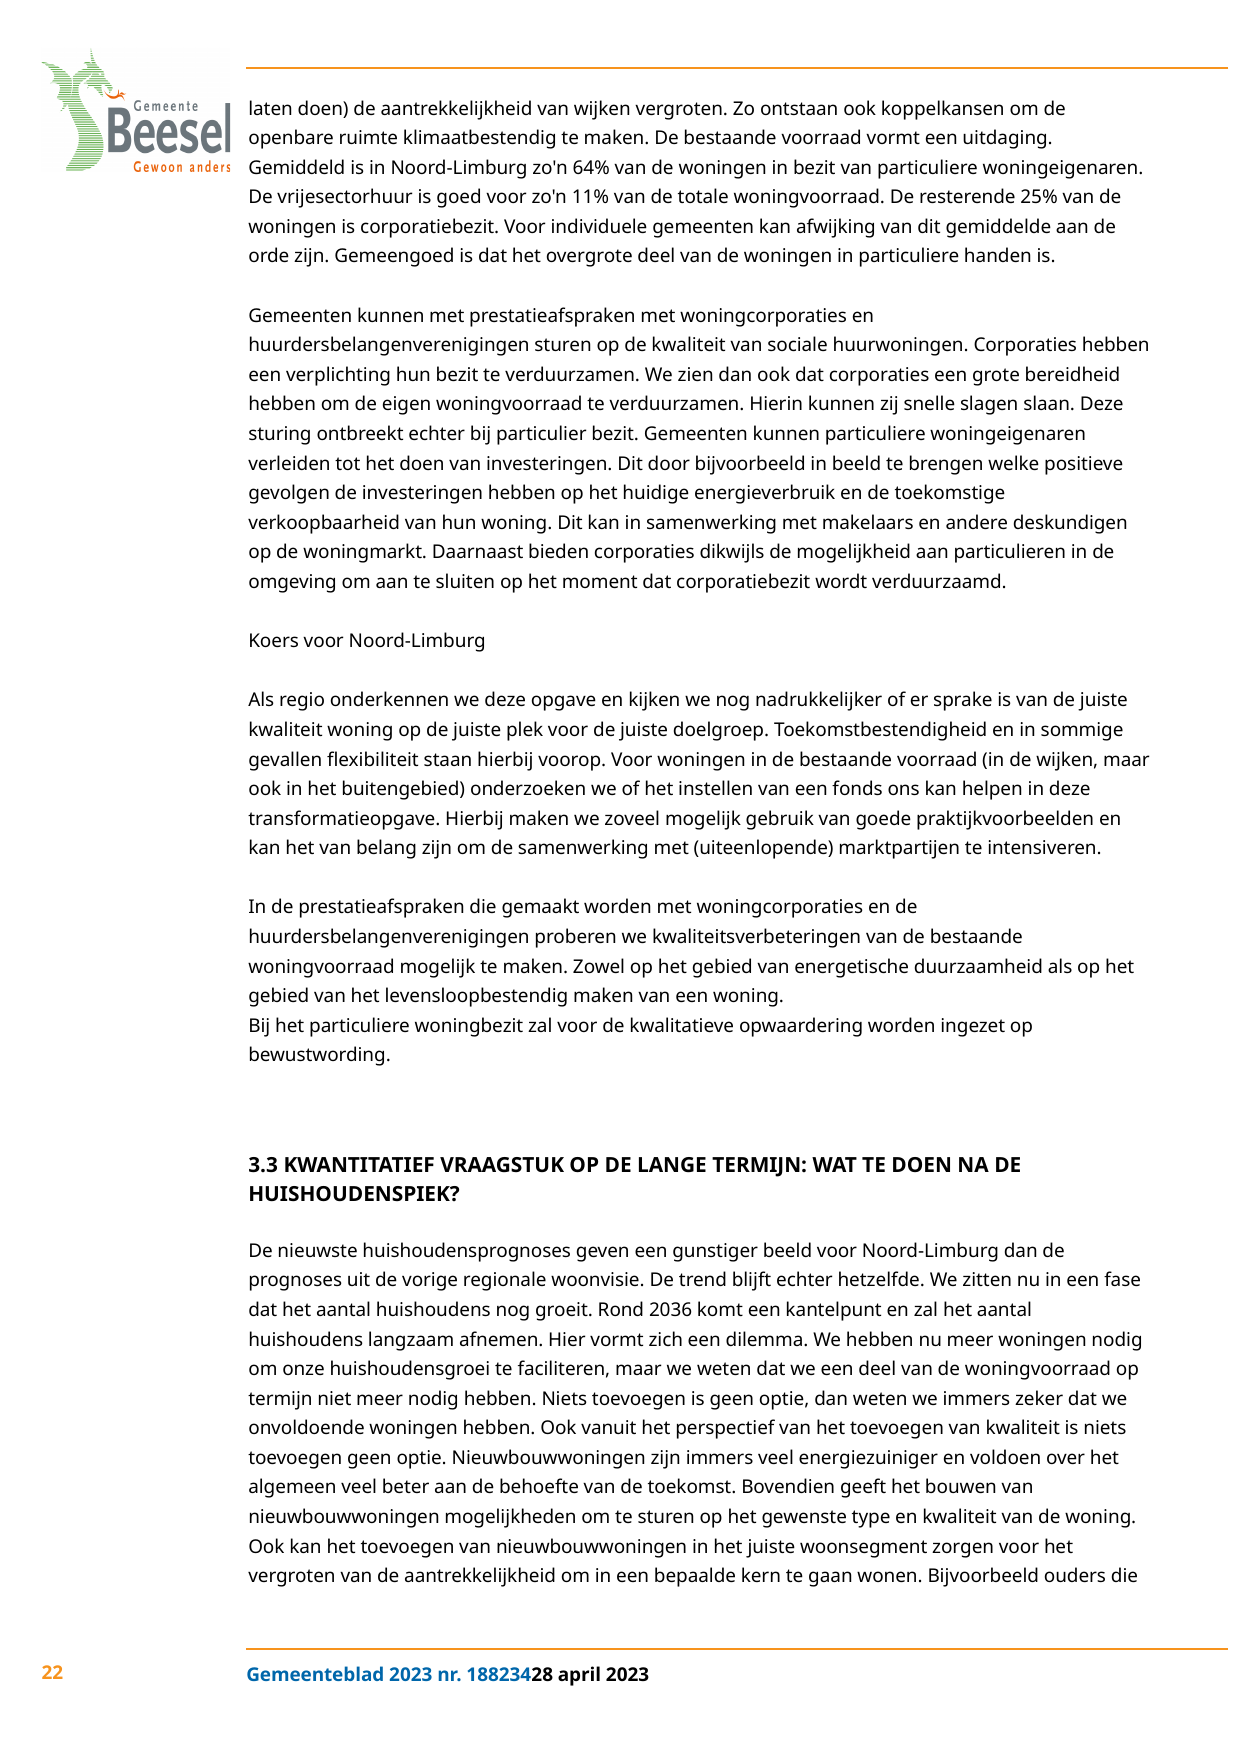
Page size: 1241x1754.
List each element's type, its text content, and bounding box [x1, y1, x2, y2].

text 3.3 KWANTITATIEF VRAAGSTUK OP DE LANGE TERMIJN: WAT TE DOEN NA DE HUISHOUDENSPIEK? [248, 1151, 1152, 1207]
text Koers voor Noord-Limburg [248, 627, 1152, 653]
picture [41, 47, 231, 172]
table_header Als regio onderkennen we deze opgave en kijken we nog nadrukkelijker of er sprake is van de juiste kwaliteit woning op de juiste plek voor de juiste doelgroep. Toekomstbestendigheid en in sommige gevallen flexibiliteit staan hierbij voorop. Voor woningen in de bestaande voorraad (in de wijken, maar ook in het buitengebied) onderzoeken we of het instellen van een fonds ons kan helpen in deze transformatieopgave. Hierbij maken we zoveel mogelijk gebruik van goede praktijkvoorbeelden en kan het van belang zijn om de samenwerking met (uiteenlopende) marktpartijen te intensiveren. In de prestatieafspraken die gemaakt worden met woningcorporaties en de huurdersbelangenverenigingen proberen we kwaliteitsverbeteringen van de bestaande woningvoorraad mogelijk te maken. Zowel op het gebied van energetische duurzaamheid als op het gebied van het levensloopbestendig maken van een woning. Bij het particuliere woningbezit zal voor de kwalitatieve opwaardering worden ingezet op bewustwording. [248, 657, 1152, 1097]
text laten doen) de aantrekkelijkheid van wijken vergroten. Zo ontstaan ook koppelkansen om de openbare ruimte klimaatbestendig te maken. De bestaande voorraad vormt een uitdaging. Gemiddeld is in Noord-Limburg zo'n 64% van de woningen in bezit van particuliere woningeigenaren. De vrijesectorhuur is goed voor zo'n 11% van de totale woningvoorraad. De resterende 25% van de woningen is corporatiebezit. Voor individuele gemeenten kan afwijking van dit gemiddelde aan de orde zijn. Gemeengoed is dat het overgrote deel van de woningen in particuliere handen is. [248, 95, 1152, 268]
text De nieuwste huishoudensprognoses geven een gunstiger beeld voor Noord-Limburg dan de prognoses uit de vorige regionale woonvisie. De trend blijft echter hetzelfde. We zitten nu in een fase dat het aantal huishoudens nog groeit. Rond 2036 komt een kantelpunt en zal het aantal huishoudens langzaam afnemen. Hier vormt zich een dilemma. We hebben nu meer woningen nodig om onze huishoudensgroei te faciliteren, maar we weten dat we een deel van de woningvoorraad op termijn niet meer nodig hebben. Niets toevoegen is geen optie, dan weten we immers zeker dat we onvoldoende woningen hebben. Ook vanuit het perspectief van het toevoegen van kwaliteit is niets toevoegen geen optie. Nieuwbouwwoningen zijn immers veel energiezuiniger en voldoen over het algemeen veel beter aan de behoefte van de toekomst. Bovendien geeft het bouwen van nieuwbouwwoningen mogelijkheden om te sturen op het gewenste type en kwaliteit van de woning. Ook kan het toevoegen van nieuwbouwwoningen in het juiste woonsegment zorgen voor het vergroten van de aantrekkelijkheid om in een bepaalde kern te gaan wonen. Bijvoorbeeld ouders die [248, 1237, 1152, 1588]
text Gemeenten kunnen met prestatieafspraken met woningcorporaties en huurdersbelangenverenigingen sturen op de kwaliteit van sociale huurwoningen. Corporaties hebben een verplichting hun bezit te verduurzamen. We zien dan ook dat corporaties een grote bereidheid hebben om de eigen woningvoorraad te verduurzamen. Hierin kunnen zij snelle slagen slaan. Deze sturing ontbreekt echter bij particulier bezit. Gemeenten kunnen particuliere woningeigenaren verleiden tot het doen van investeringen. Dit door bijvoorbeeld in beeld te brengen welke positieve gevolgen de investeringen hebben op het huidige energieverbruik en de toekomstige verkoopbaarheid van hun woning. Dit kan in samenwerking met makelaars en andere deskundigen op de woningmarkt. Daarnaast bieden corporaties dikwijls de mogelijkheid aan particulieren in de omgeving om aan te sluiten op het moment dat corporatiebezit wordt verduurzaamd. [248, 302, 1152, 594]
